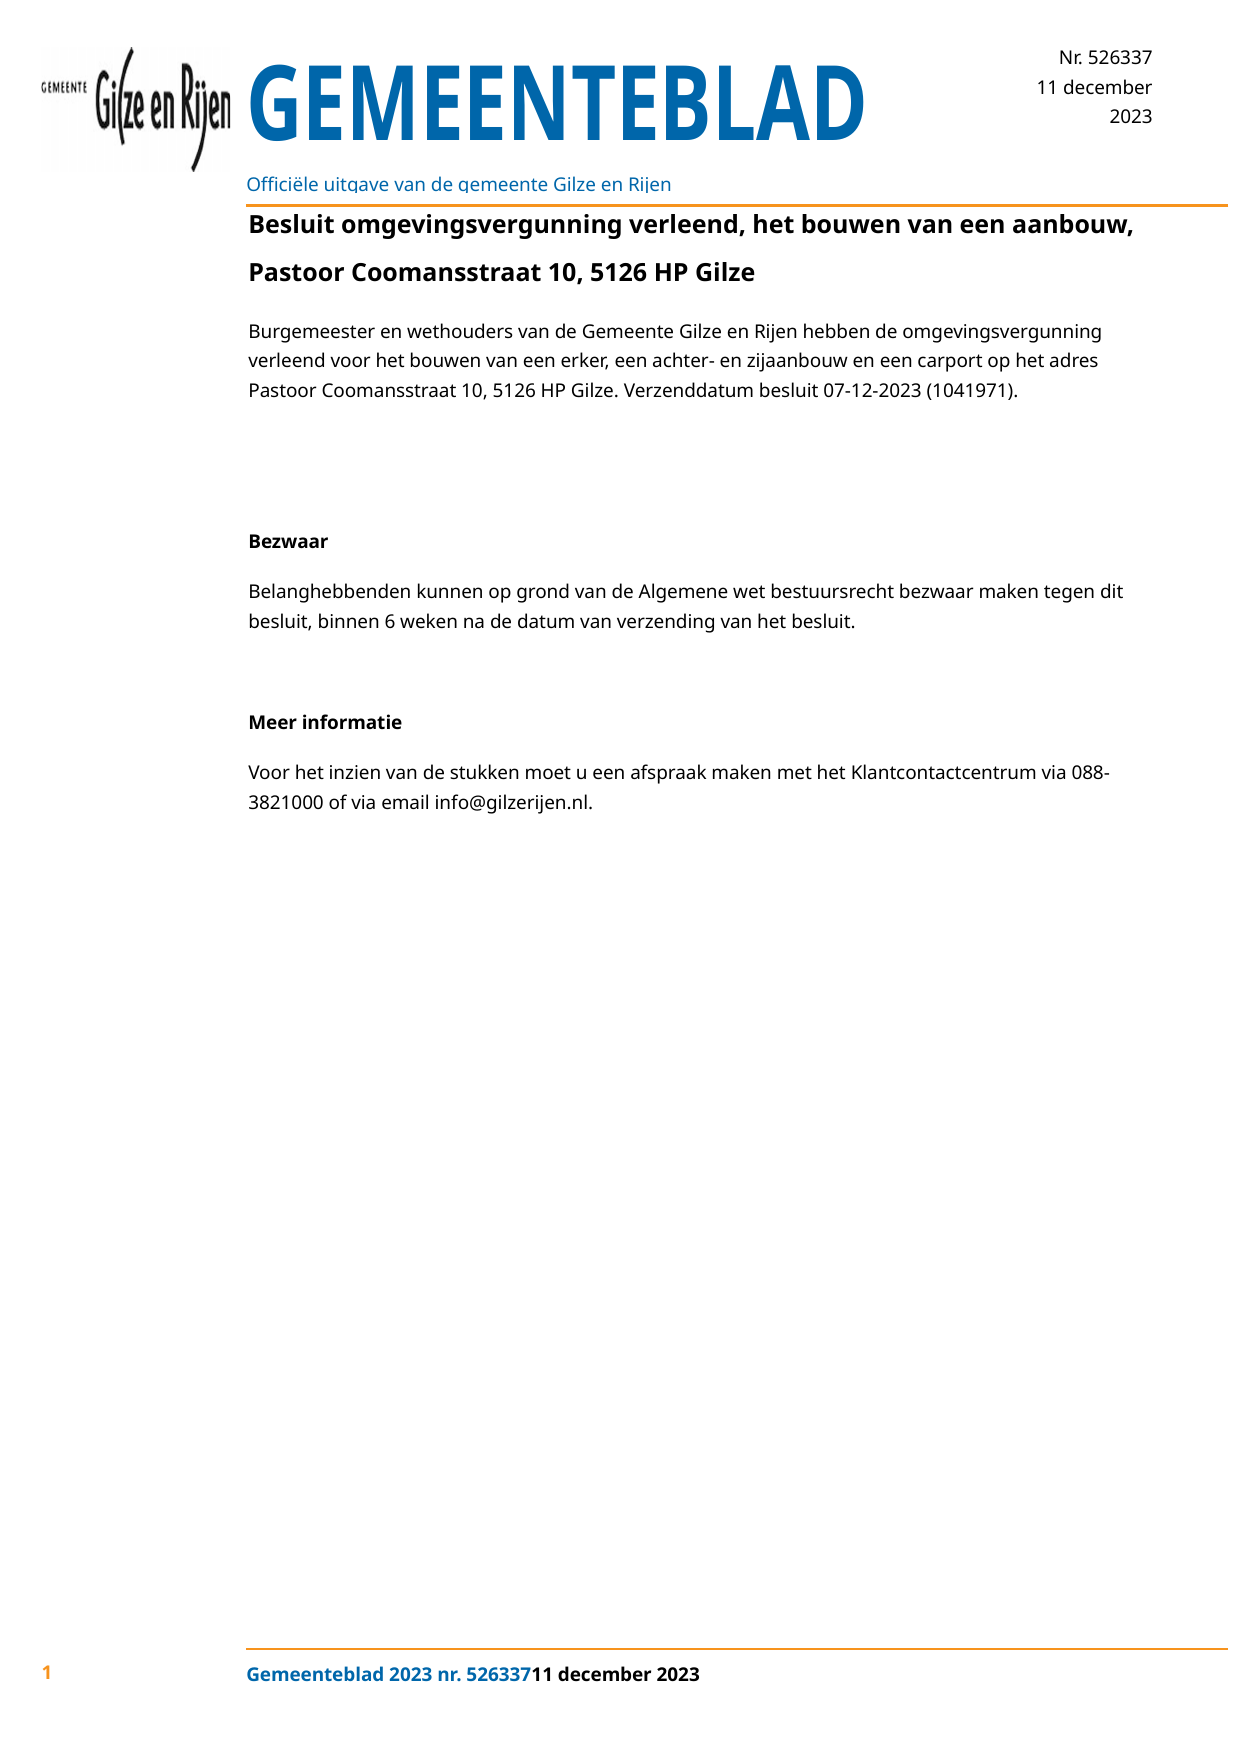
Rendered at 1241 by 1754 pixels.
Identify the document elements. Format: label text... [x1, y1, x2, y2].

text Belanghebbenden kunnen op grond van de Algemene wet bestuursrecht bezwaar maken tegen dit besluit, binnen 6 weken na de datum van verzending van het besluit. [248, 579, 1152, 634]
picture [41, 47, 231, 172]
text Burgemeester en wethouders van de Gemeente Gilze en Rijen hebben de omgevingsvergunning verleend voor het bouwen van een erker, een achter- en zijaanbouw en een carport op het adres Pastoor Coomansstraat 10, 5126 HP Gilze. Verzenddatum besluit 07-12-2023 (1041971). [248, 318, 1152, 403]
text Besluit omgevingsvergunning verleend, het bouwen van een aanbouw, Pastoor Coomansstraat 10, 5126 HP Gilze [248, 207, 1152, 288]
text Meer informatie [248, 709, 1152, 735]
text Bezwaar [248, 528, 1152, 554]
text Voor het inzien van de stukken moet u een afspraak maken met het Klantcontactcentrum via 088-3821000 of via email info@gilzerijen.nl. [248, 759, 1152, 815]
